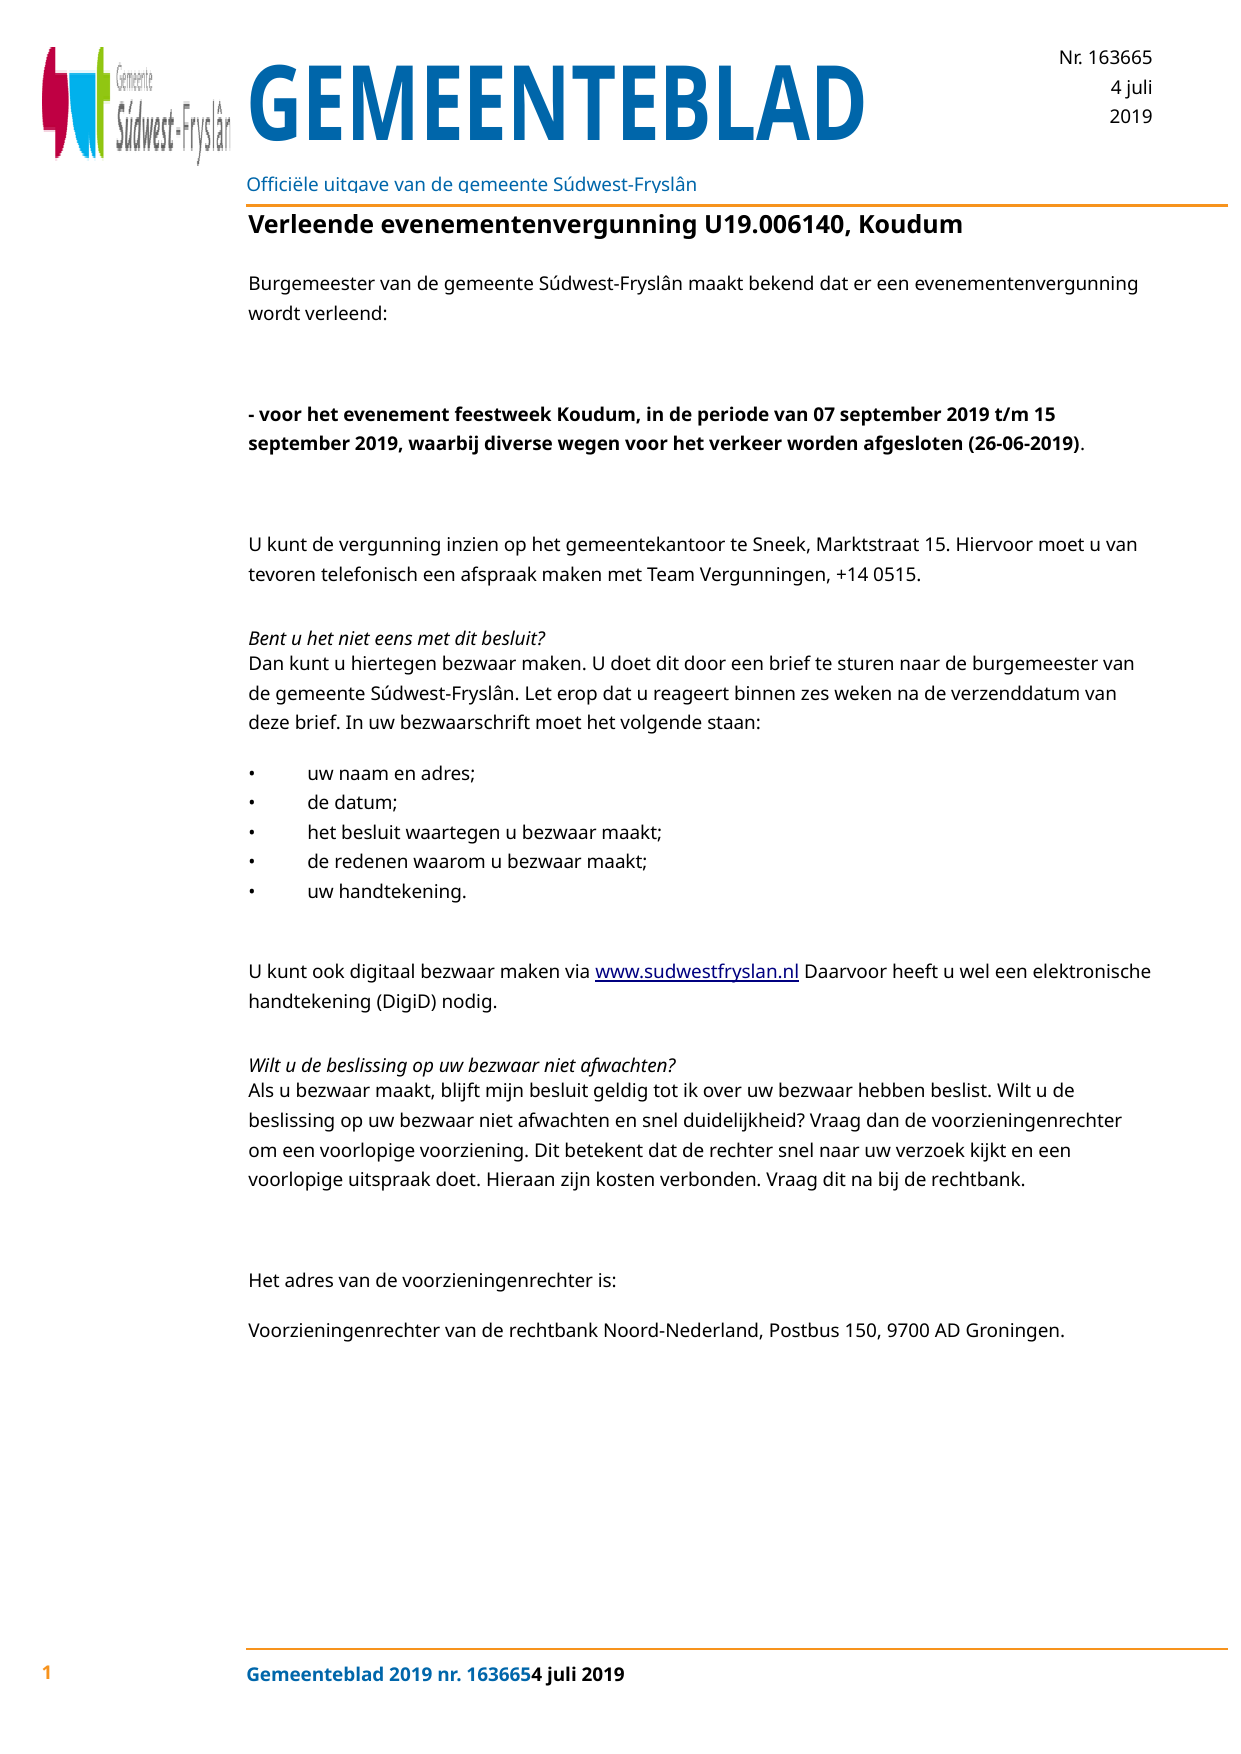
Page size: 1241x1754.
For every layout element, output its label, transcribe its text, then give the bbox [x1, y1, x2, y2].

text Als u bezwaar maakt, blijft mijn besluit geldig tot ik over uw bezwaar hebben beslist. Wilt u de beslissing op uw bezwaar niet afwachten en snel duidelijkheid? Vraag dan de voorzieningenrechter om een voorlopige voorziening. Dit betekent dat de rechter snel naar uw verzoek kijkt en een voorlopige uitspraak doet. Hieraan zijn kosten verbonden. Vraag dit na bij de rechtbank. [248, 1078, 1152, 1192]
text Wilt u de beslissing op uw bezwaar niet afwachten? [248, 1052, 1152, 1078]
list uw handtekening. [248, 878, 1152, 904]
text Burgemeester van de gemeente Súdwest-Fryslân maakt bekend dat er een evenementenvergunning wordt verleend: [248, 270, 1152, 326]
text Voorzieningenrechter van de rechtbank Noord-Nederland, Postbus 150, 9700 AD Groningen. [248, 1318, 1152, 1343]
text U kunt de vergunning inzien op het gemeentekantoor te Sneek, Marktstraat 15. Hiervoor moet u van tevoren telefonisch een afspraak maken met Team Vergunningen, +14 0515. [248, 531, 1152, 586]
list uw naam en adres; [248, 760, 1152, 786]
list de redenen waarom u bezwaar maakt; [248, 849, 1152, 874]
text Verleende evenementenvergunning U19.006140, Koudum [248, 207, 1152, 241]
picture [41, 47, 231, 172]
list het besluit waartegen u bezwaar maakt; [248, 819, 1152, 845]
text Dan kunt u hiertegen bezwaar maken. U doet dit door een brief te sturen naar de burgemeester van de gemeente Súdwest-Fryslân. Let erop dat u reageert binnen zes weken na de verzenddatum van deze brief. In uw bezwaarschrift moet het volgende staan: [248, 650, 1152, 735]
text - voor het evenement feestweek Koudum, in de periode van 07 september 2019 t/m 15 september 2019, waarbij diverse wegen voor het verkeer worden afgesloten (26-06-2019). [248, 401, 1152, 456]
text U kunt ook digitaal bezwaar maken via www.sudwestfryslan.nl Daarvoor heeft u wel een elektronische handtekening (DigiD) nodig. [248, 958, 1152, 1014]
list de datum; [248, 789, 1152, 815]
text Bent u het niet eens met dit besluit? [248, 625, 1152, 650]
text Het adres van de voorzieningenrechter is: [248, 1267, 1152, 1293]
